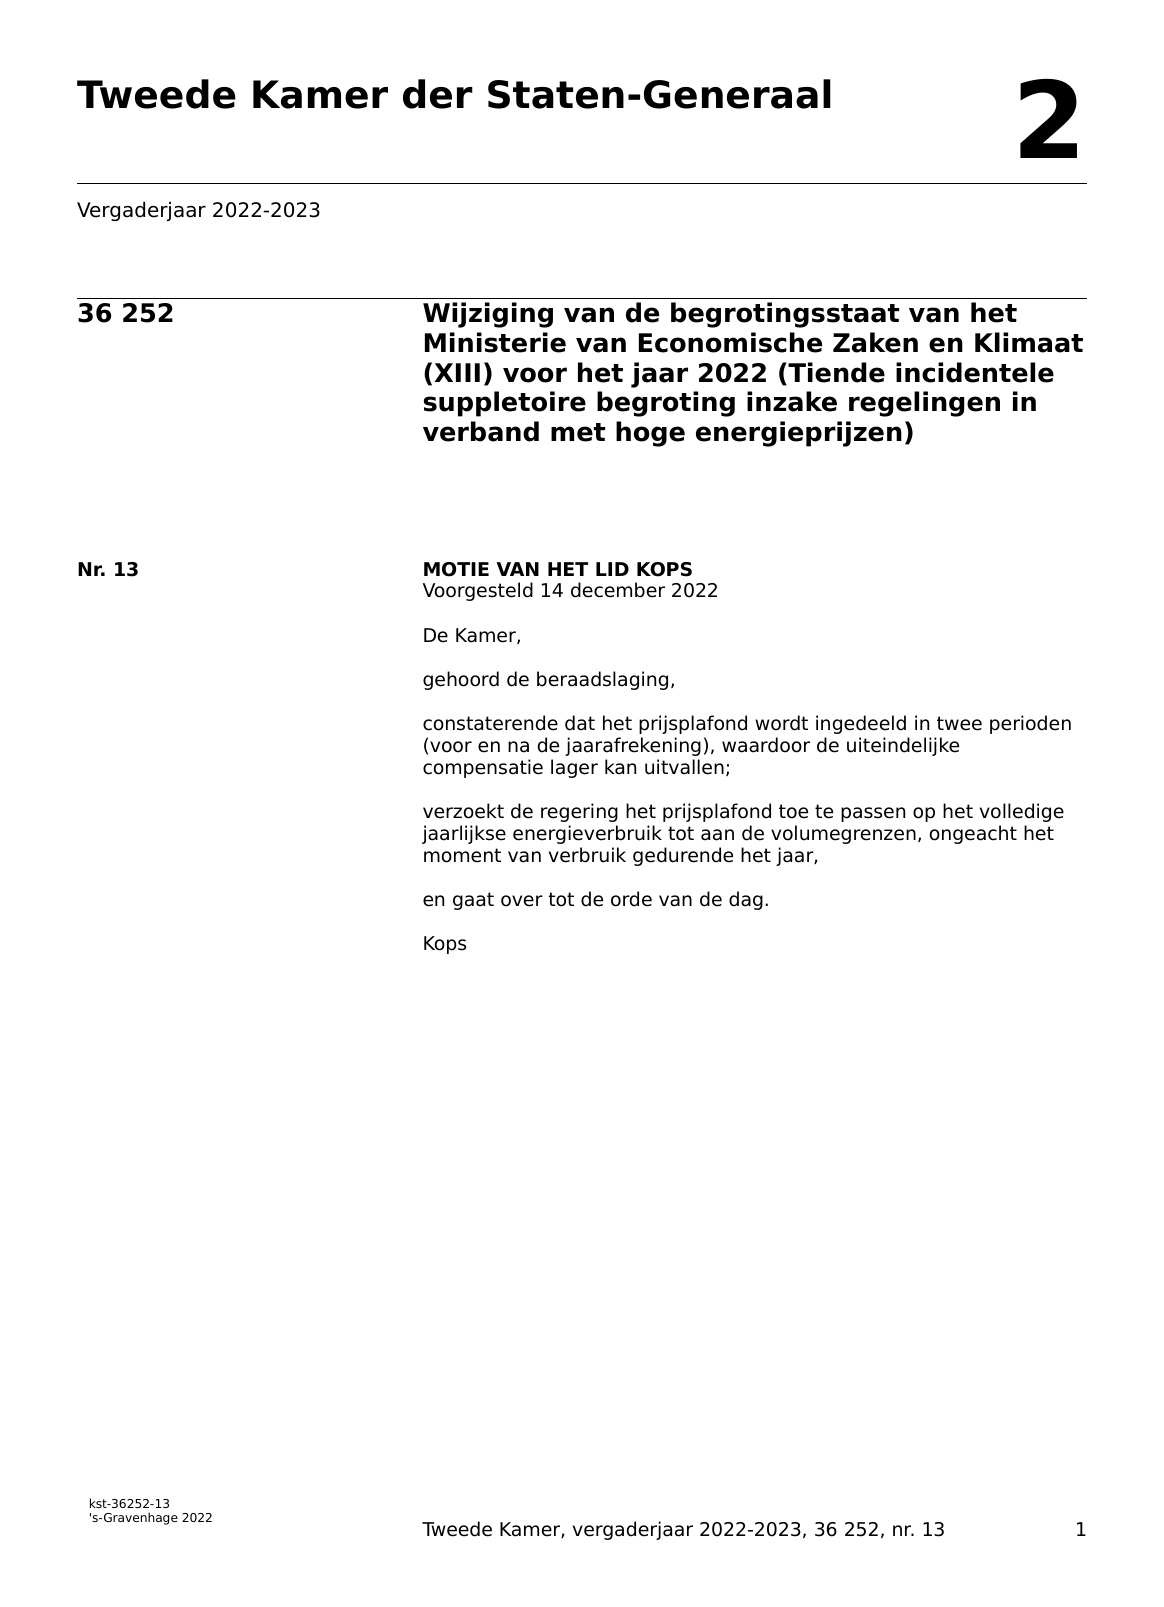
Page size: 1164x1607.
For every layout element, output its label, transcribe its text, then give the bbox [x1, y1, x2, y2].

text constaterende dat het prijsplafond wordt ingedeeld in twee perioden (voor en na de jaarafrekening), waardoor de uiteindelijke compensatie lager kan uitvallen; [422, 713, 1087, 779]
text en gaat over tot de orde van de dag. [422, 889, 1087, 911]
text De Kamer, [422, 624, 1087, 647]
text Kops [422, 933, 1087, 955]
table_header 2 [886, 59, 1087, 183]
text Voorgesteld 14 december 2022 [422, 580, 1087, 602]
text verzoekt de regering het prijsplafond toe te passen op het volledige jaarlijkse energieverbruik tot aan de volumegrenzen, ongeacht het moment van verbruik gedurende het jaar, [422, 801, 1087, 867]
table_header Tweede Kamer der Staten-Generaal [77, 59, 886, 183]
text kst-36252-13 [88, 1497, 323, 1511]
subtitle 36 252 Wijziging van de begrotingsstaat van het Ministerie van Economische Zaken en Klimaat (XIII) voor het jaar 2022 (Tiende incidentele suppletoire begroting inzake regelingen in verband met hoge energieprijzen) [77, 299, 1087, 447]
subtitle Nr. 13 MOTIE VAN HET LID KOPS [77, 558, 1087, 580]
text gehoord de beraadslaging, [422, 669, 1087, 691]
table_cell Vergaderjaar 2022-2023 [77, 184, 1087, 298]
text 's-Gravenhage 2022 [88, 1511, 323, 1525]
